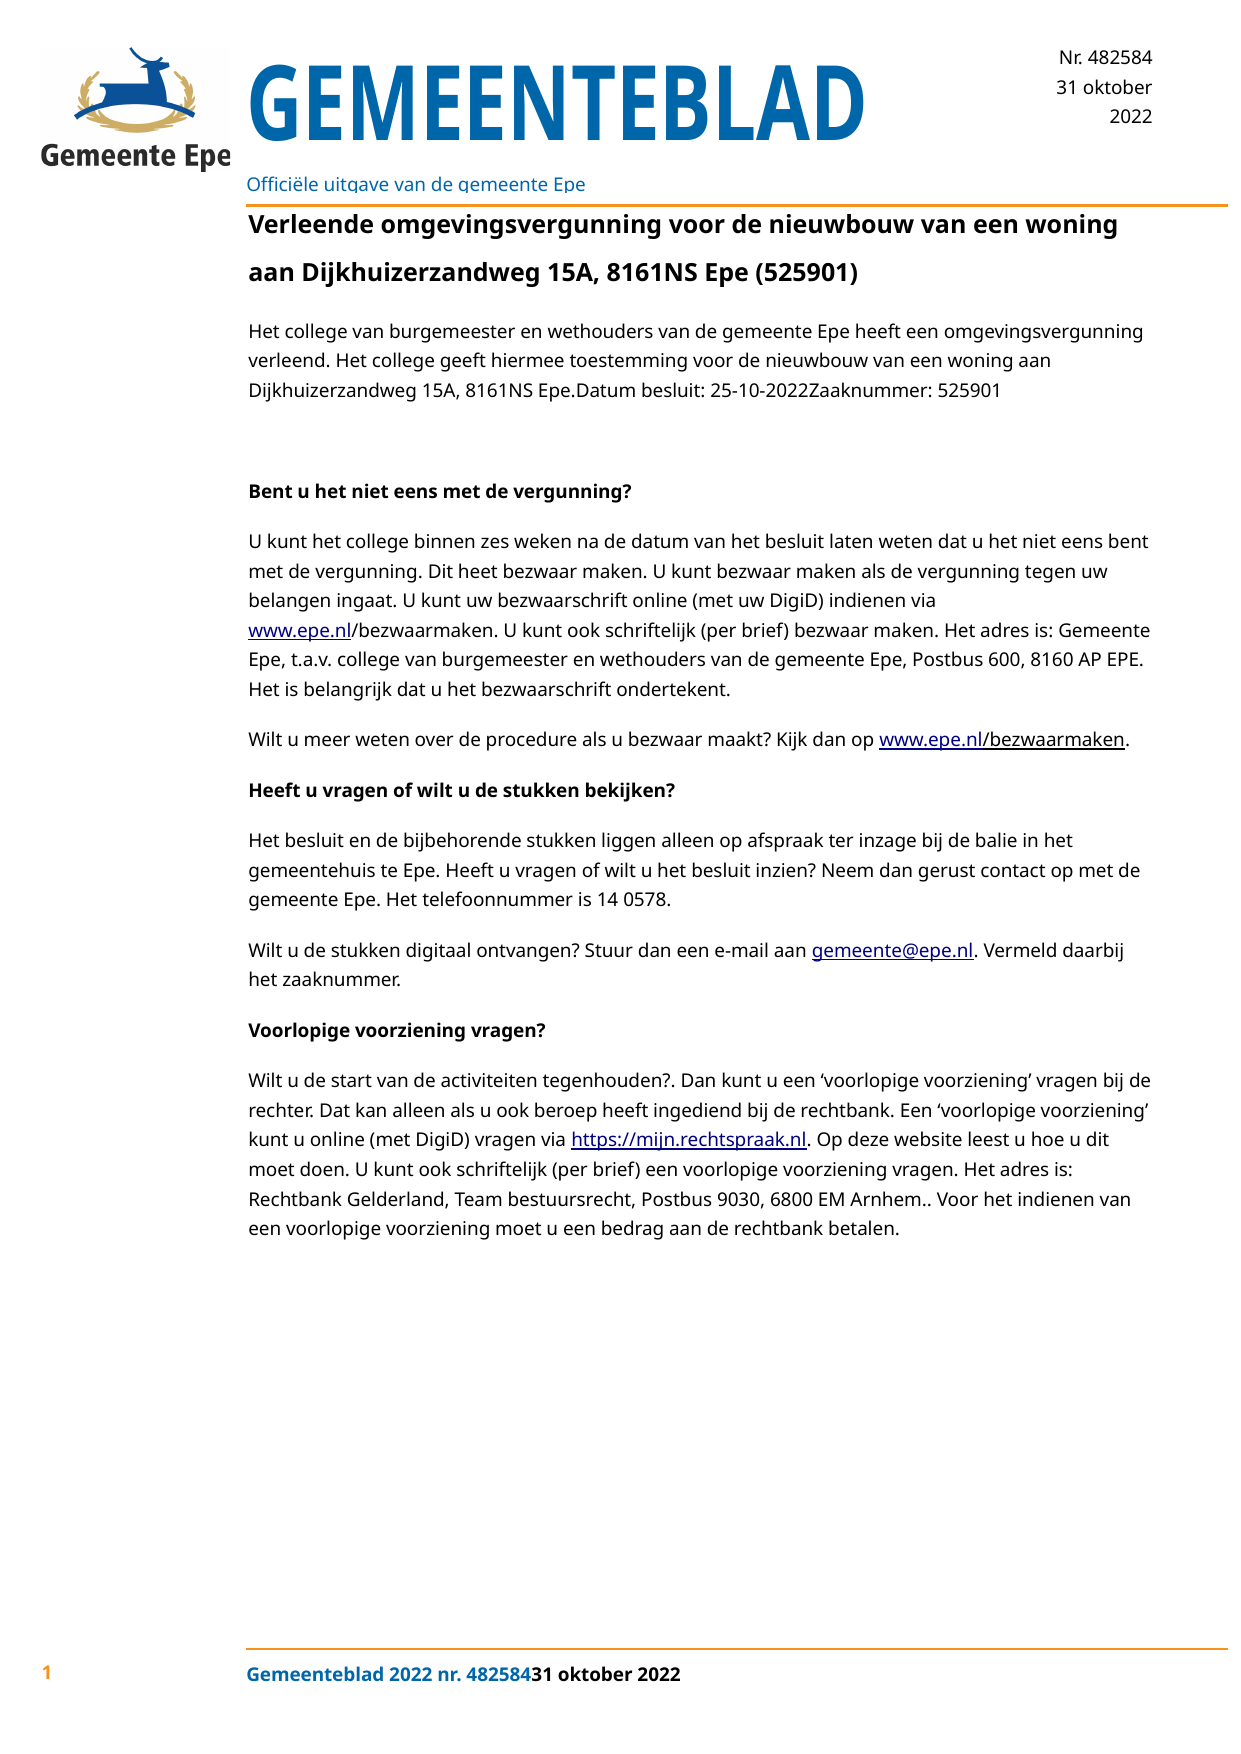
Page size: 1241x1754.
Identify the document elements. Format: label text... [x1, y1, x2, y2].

text Verleende omgevingsvergunning voor de nieuwbouw van een woning aan Dijkhuizerzandweg 15A, 8161NS Epe (525901) [248, 207, 1152, 288]
picture [41, 47, 231, 172]
text Het besluit en de bijbehorende stukken liggen alleen op afspraak ter inzage bij de balie in het gemeentehuis te Epe. Heeft u vragen of wilt u het besluit inzien? Neem dan gerust contact op met de gemeente Epe. Het telefoonnummer is 14 0578. [248, 827, 1152, 912]
text Voorlopige voorziening vragen? [248, 1017, 1152, 1043]
text Bent u het niet eens met de vergunning? [248, 478, 1152, 504]
text Wilt u de stukken digitaal ontvangen? Stuur dan een e-mail aan gemeente@epe.nl. Vermeld daarbij het zaaknummer. [248, 937, 1152, 992]
text Wilt u meer weten over de procedure als u bezwaar maakt? Kijk dan op www.epe.nl/bezwaarmaken. [248, 727, 1152, 752]
text Het college van burgemeester en wethouders van de gemeente Epe heeft een omgevingsvergunning verleend. Het college geeft hiermee toestemming voor de nieuwbouw van een woning aan Dijkhuizerzandweg 15A, 8161NS Epe.Datum besluit: 25-10-2022Zaaknummer: 525901 [248, 318, 1152, 403]
text Heeft u vragen of wilt u de stukken bekijken? [248, 777, 1152, 803]
text U kunt het college binnen zes weken na de datum van het besluit laten weten dat u het niet eens bent met de vergunning. Dit heet bezwaar maken. U kunt bezwaar maken als de vergunning tegen uw belangen ingaat. U kunt uw bezwaarschrift online (met uw DigiD) indienen via www.epe.nl/bezwaarmaken. U kunt ook schriftelijk (per brief) bezwaar maken. Het adres is: Gemeente Epe, t.a.v. college van burgemeester en wethouders van de gemeente Epe, Postbus 600, 8160 AP EPE. Het is belangrijk dat u het bezwaarschrift ondertekent. [248, 528, 1152, 702]
text Wilt u de start van de activiteiten tegenhouden?. Dan kunt u een ‘voorlopige voorziening’ vragen bij de rechter. Dat kan alleen als u ook beroep heeft ingediend bij de rechtbank. Een ‘voorlopige voorziening’ kunt u online (met DigiD) vragen via https://mijn.rechtspraak.nl. Op deze website leest u hoe u dit moet doen. U kunt ook schriftelijk (per brief) een voorlopige voorziening vragen. Het adres is: Rechtbank Gelderland, Team bestuursrecht, Postbus 9030, 6800 EM Arnhem.. Voor het indienen van een voorlopige voorziening moet u een bedrag aan de rechtbank betalen. [248, 1067, 1152, 1241]
